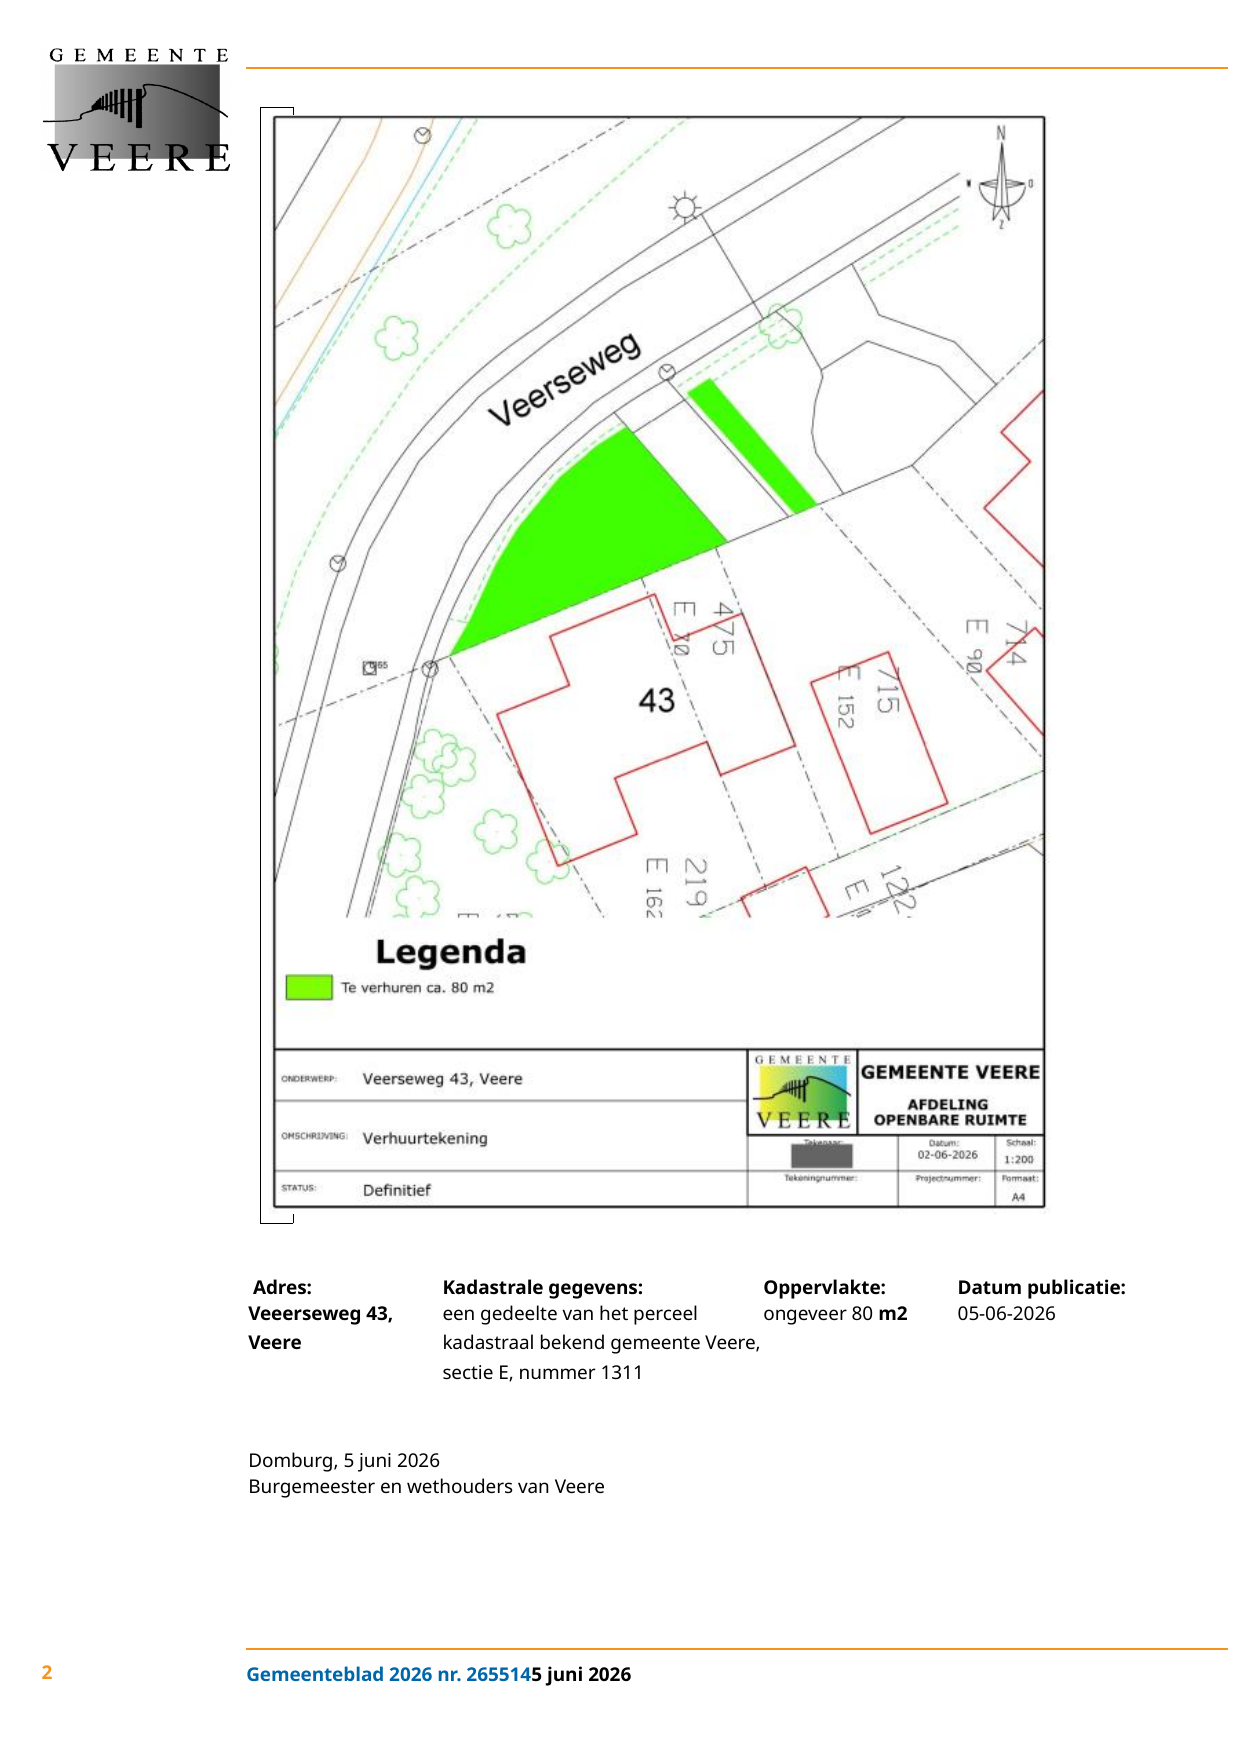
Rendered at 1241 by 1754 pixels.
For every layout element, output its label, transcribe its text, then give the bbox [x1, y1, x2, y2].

picture [41, 47, 231, 172]
table_cell een gedeelte van het perceel kadastraal bekend gemeente Veere, sectie E, nummer 1311 [442, 1300, 763, 1385]
table_header Oppervlakte: [763, 1274, 957, 1300]
table_cell ongeveer 80 m2 [763, 1300, 957, 1385]
table_header Datum publicatie: [958, 1274, 1152, 1300]
table_cell 05-06-2026 [958, 1300, 1152, 1385]
picture [268, 115, 1055, 1214]
text Burgemeester en wethouders van Veere [248, 1473, 1152, 1498]
table_cell Veeerseweg 43, Veere [248, 1300, 442, 1385]
table_header Adres: [248, 1274, 442, 1300]
table_header Kadastrale gegevens: [442, 1274, 763, 1300]
text Domburg, 5 juni 2026 [248, 1447, 1152, 1473]
